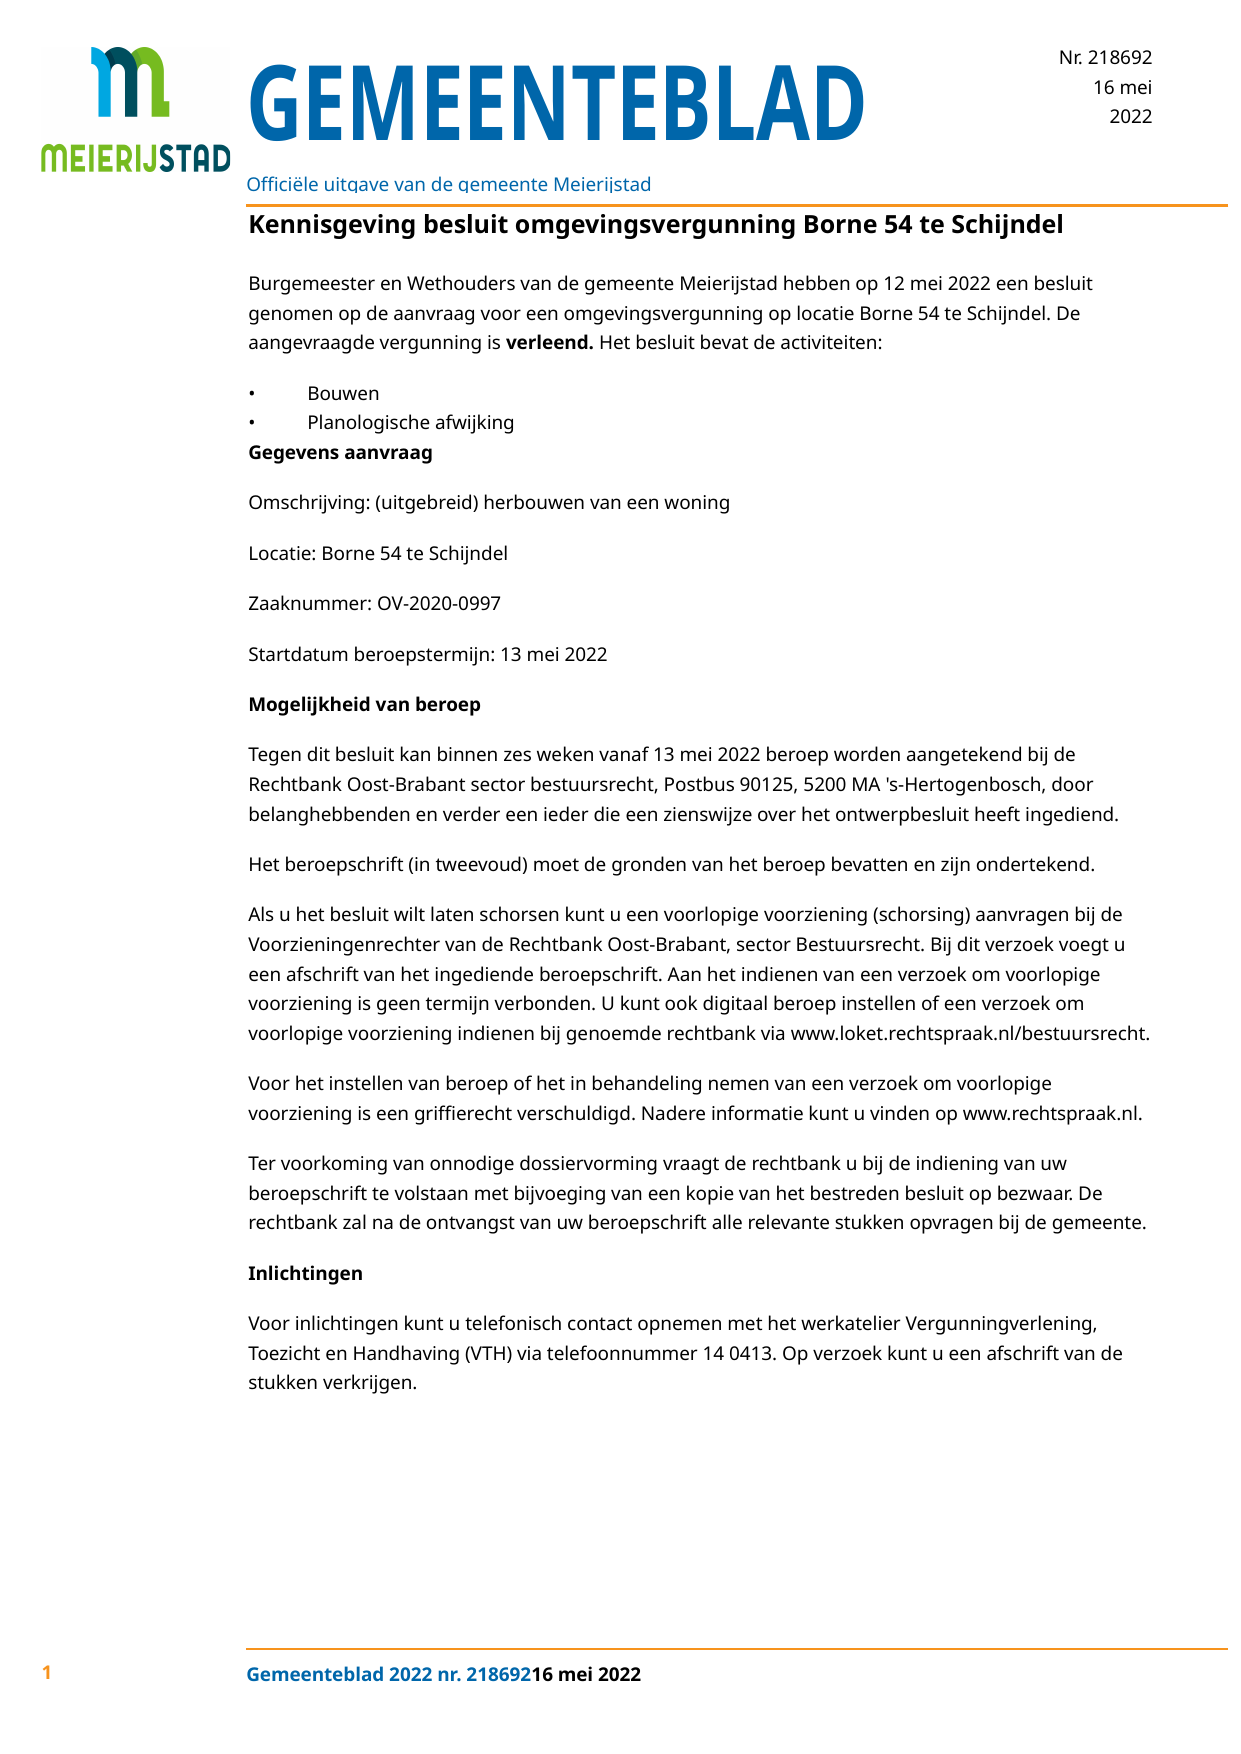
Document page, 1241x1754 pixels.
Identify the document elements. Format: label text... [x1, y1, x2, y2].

text Burgemeester en Wethouders van de gemeente Meierijstad hebben op 12 mei 2022 een besluit genomen op de aanvraag voor een omgevingsvergunning op locatie Borne 54 te Schijndel. De aangevraagde vergunning is verleend. Het besluit bevat de activiteiten: [248, 270, 1152, 355]
text Gegevens aanvraag [248, 439, 1152, 465]
list Planologische afwijking [248, 409, 1152, 435]
text Als u het besluit wilt laten schorsen kunt u een voorlopige voorziening (schorsing) aanvragen bij de Voorzieningenrechter van de Rechtbank Oost-Brabant, sector Bestuursrecht. Bij dit verzoek voegt u een afschrift van het ingediende beroepschrift. Aan het indienen van een verzoek om voorlopige voorziening is geen termijn verbonden. U kunt ook digitaal beroep instellen of een verzoek om voorlopige voorziening indienen bij genoemde rechtbank via www.loket.rechtspraak.nl/bestuursrecht. [248, 902, 1152, 1046]
text Zaaknummer: OV-2020-0997 [248, 590, 1152, 616]
text Locatie: Borne 54 te Schijndel [248, 540, 1152, 566]
text Tegen dit besluit kan binnen zes weken vanaf 13 mei 2022 beroep worden aangetekend bij de Rechtbank Oost-Brabant sector bestuursrecht, Postbus 90125, 5200 MA 's-Hertogenbosch, door belanghebbenden en verder een ieder die een zienswijze over het ontwerpbesluit heeft ingediend. [248, 742, 1152, 826]
text Startdatum beroepstermijn: 13 mei 2022 [248, 641, 1152, 666]
text Mogelijkheid van beroep [248, 691, 1152, 717]
picture [41, 47, 231, 172]
text Kennisgeving besluit omgevingsvergunning Borne 54 te Schijndel [248, 207, 1152, 241]
text Inlichtingen [248, 1260, 1152, 1286]
text Voor inlichtingen kunt u telefonisch contact opnemen met het werkatelier Vergunningverlening, Toezicht en Handhaving (VTH) via telefoonnummer 14 0413. Op verzoek kunt u een afschrift van de stukken verkrijgen. [248, 1310, 1152, 1395]
text Ter voorkoming van onnodige dossiervorming vraagt de rechtbank u bij de indiening van uw beroepschrift te volstaan met bijvoeging van een kopie van het bestreden besluit op bezwaar. De rechtbank zal na de ontvangst van uw beroepschrift alle relevante stukken opvragen bij de gemeente. [248, 1150, 1152, 1235]
text Omschrijving: (uitgebreid) herbouwen van een woning [248, 489, 1152, 515]
text Voor het instellen van beroep of het in behandeling nemen van een verzoek om voorlopige voorziening is een griffierecht verschuldigd. Nadere informatie kunt u vinden op www.rechtspraak.nl. [248, 1070, 1152, 1126]
list Bouwen [248, 380, 1152, 406]
text Het beroepschrift (in tweevoud) moet de gronden van het beroep bevatten en zijn ondertekend. [248, 851, 1152, 877]
